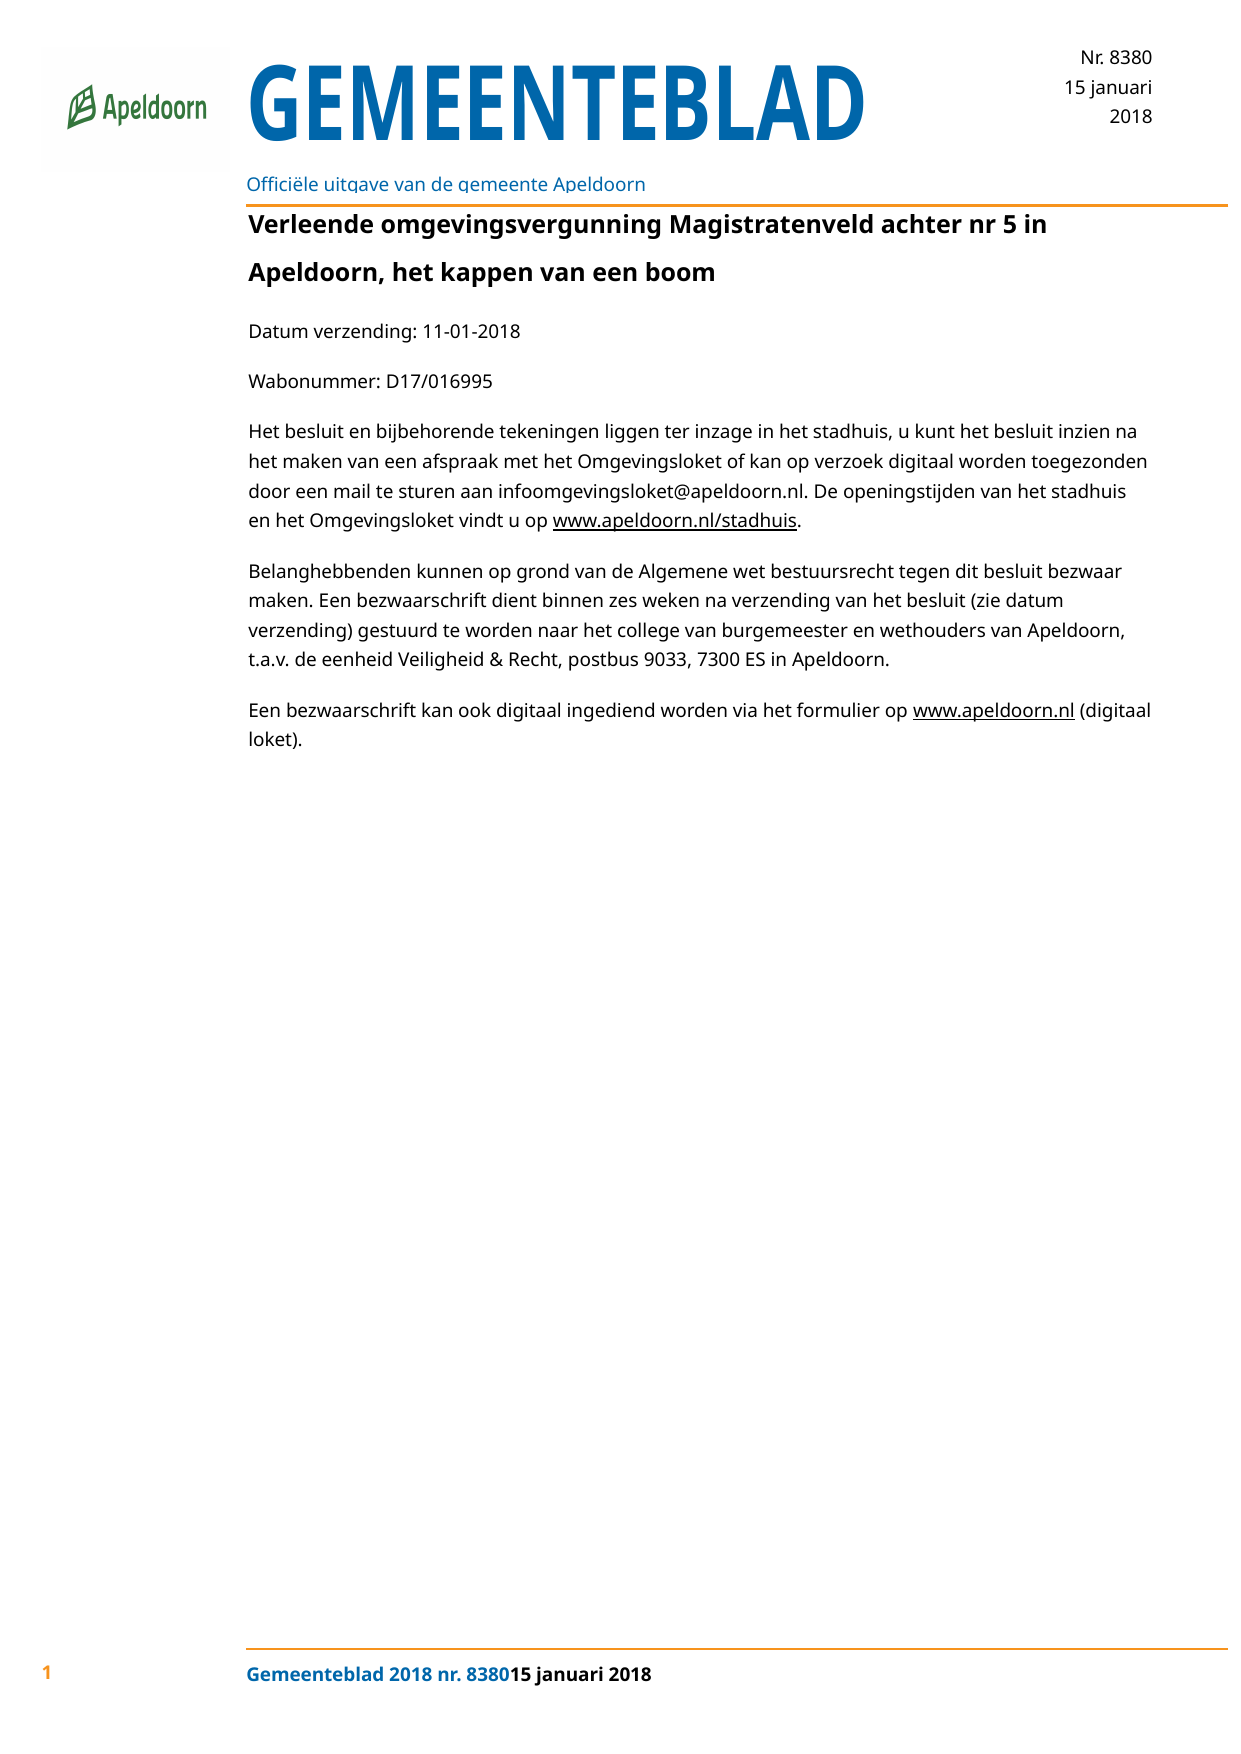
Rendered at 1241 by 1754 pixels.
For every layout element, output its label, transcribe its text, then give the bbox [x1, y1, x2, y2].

text Het besluit en bijbehorende tekeningen liggen ter inzage in het stadhuis, u kunt het besluit inzien na het maken van een afspraak met het Omgevingsloket of kan op verzoek digitaal worden toegezonden door een mail te sturen aan infoomgevingsloket@apeldoorn.nl. De openingstijden van het stadhuis en het Omgevingsloket vindt u op www.apeldoorn.nl/stadhuis. [248, 419, 1152, 533]
text Belanghebbenden kunnen op grond van de Algemene wet bestuursrecht tegen dit besluit bezwaar maken. Een bezwaarschrift dient binnen zes weken na verzending van het besluit (zie datum verzending) gestuurd te worden naar het college van burgemeester en wethouders van Apeldoorn, t.a.v. de eenheid Veiligheid & Recht, postbus 9033, 7300 ES in Apeldoorn. [248, 558, 1152, 672]
picture [41, 47, 231, 172]
text Datum verzending: 11-01-2018 [248, 318, 1152, 344]
text Een bezwaarschrift kan ook digitaal ingediend worden via het formulier op www.apeldoorn.nl (digitaal loket). [248, 697, 1152, 752]
text Verleende omgevingsvergunning Magistratenveld achter nr 5 in Apeldoorn, het kappen van een boom [248, 207, 1152, 288]
text Wabonummer: D17/016995 [248, 368, 1152, 394]
